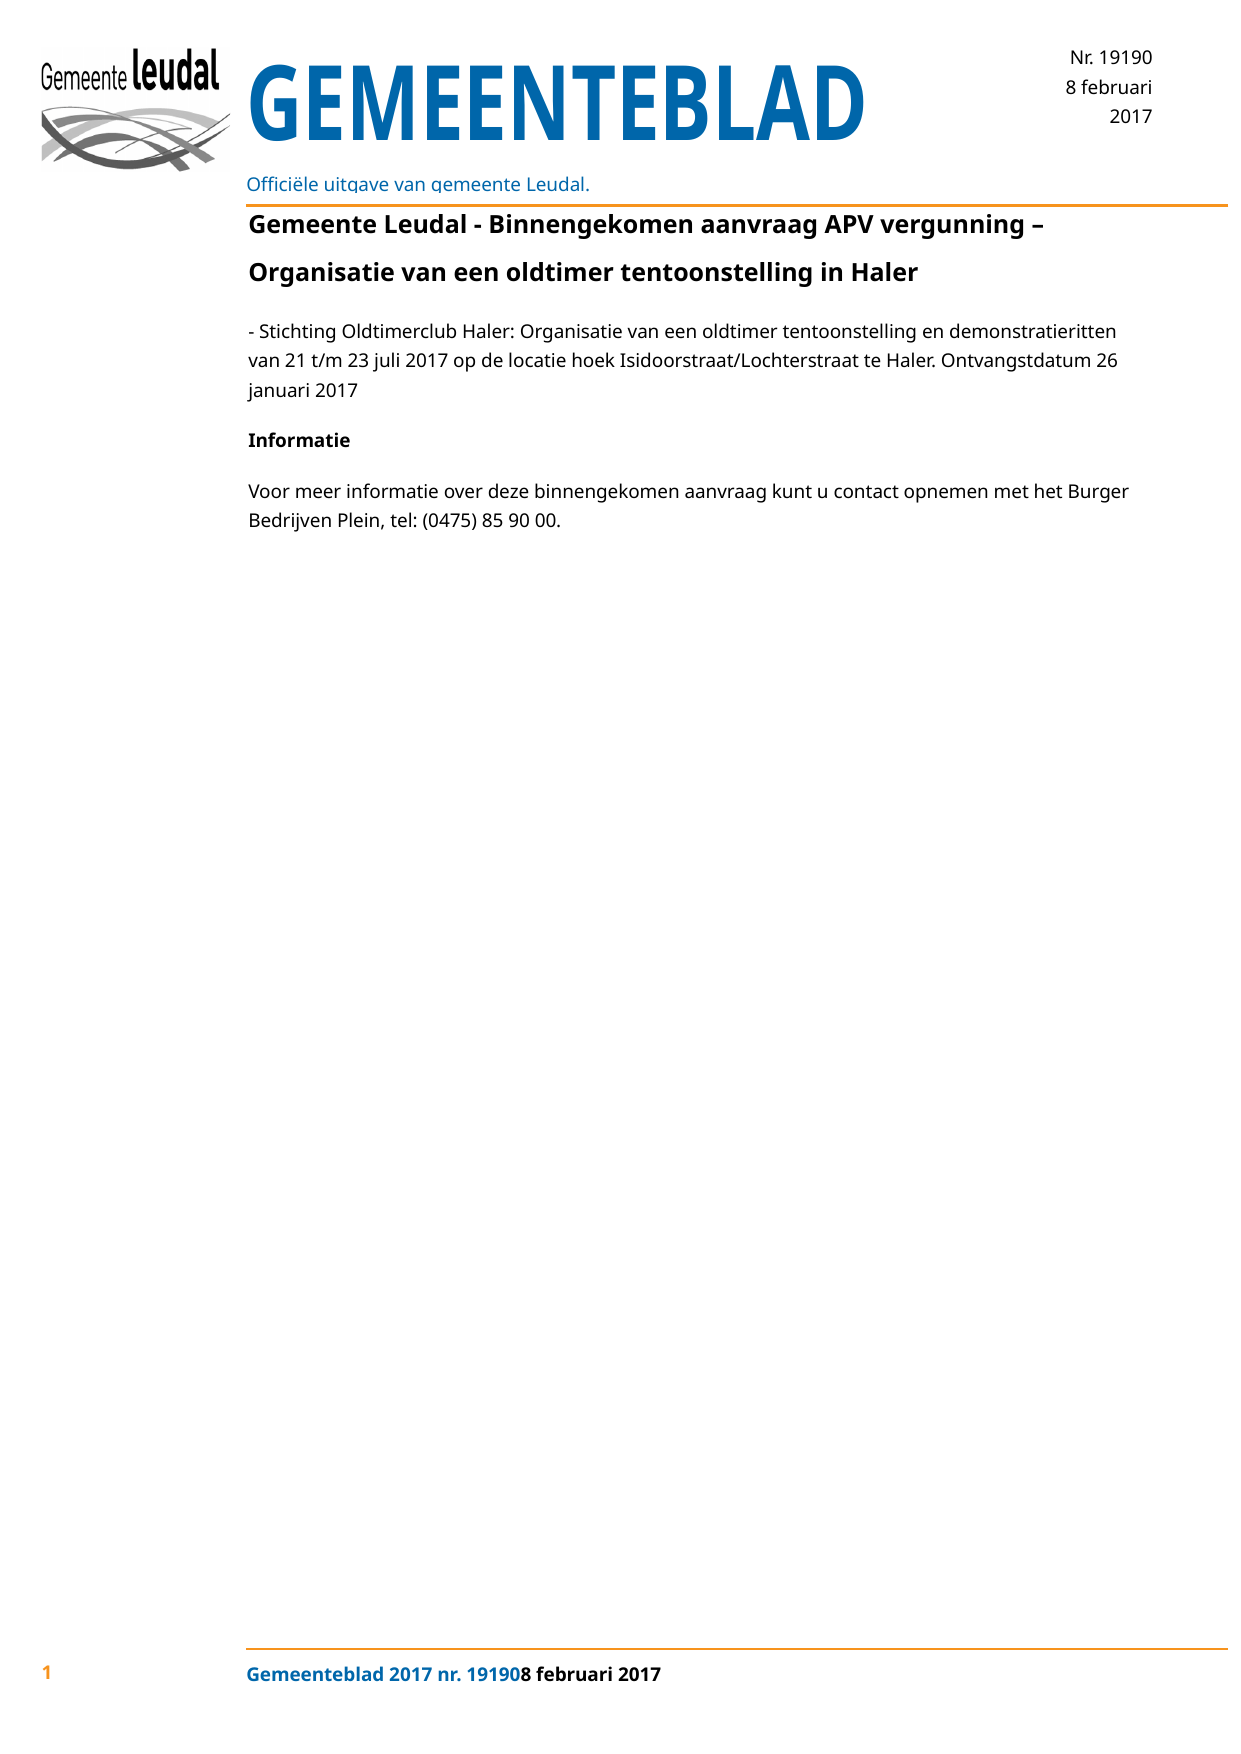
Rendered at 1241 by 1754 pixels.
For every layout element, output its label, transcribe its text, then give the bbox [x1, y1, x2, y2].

text Voor meer informatie over deze binnengekomen aanvraag kunt u contact opnemen met het Burger Bedrijven Plein, tel: (0475) 85 90 00. [248, 478, 1152, 533]
text - Stichting Oldtimerclub Haler: Organisatie van een oldtimer tentoonstelling en demonstratieritten van 21 t/m 23 juli 2017 op de locatie hoek Isidoorstraat/Lochterstraat te Haler. Ontvangstdatum 26 januari 2017 [248, 318, 1152, 403]
picture [41, 47, 231, 172]
text Informatie [248, 427, 1152, 453]
text Gemeente Leudal - Binnengekomen aanvraag APV vergunning – Organisatie van een oldtimer tentoonstelling in Haler [248, 207, 1152, 288]
